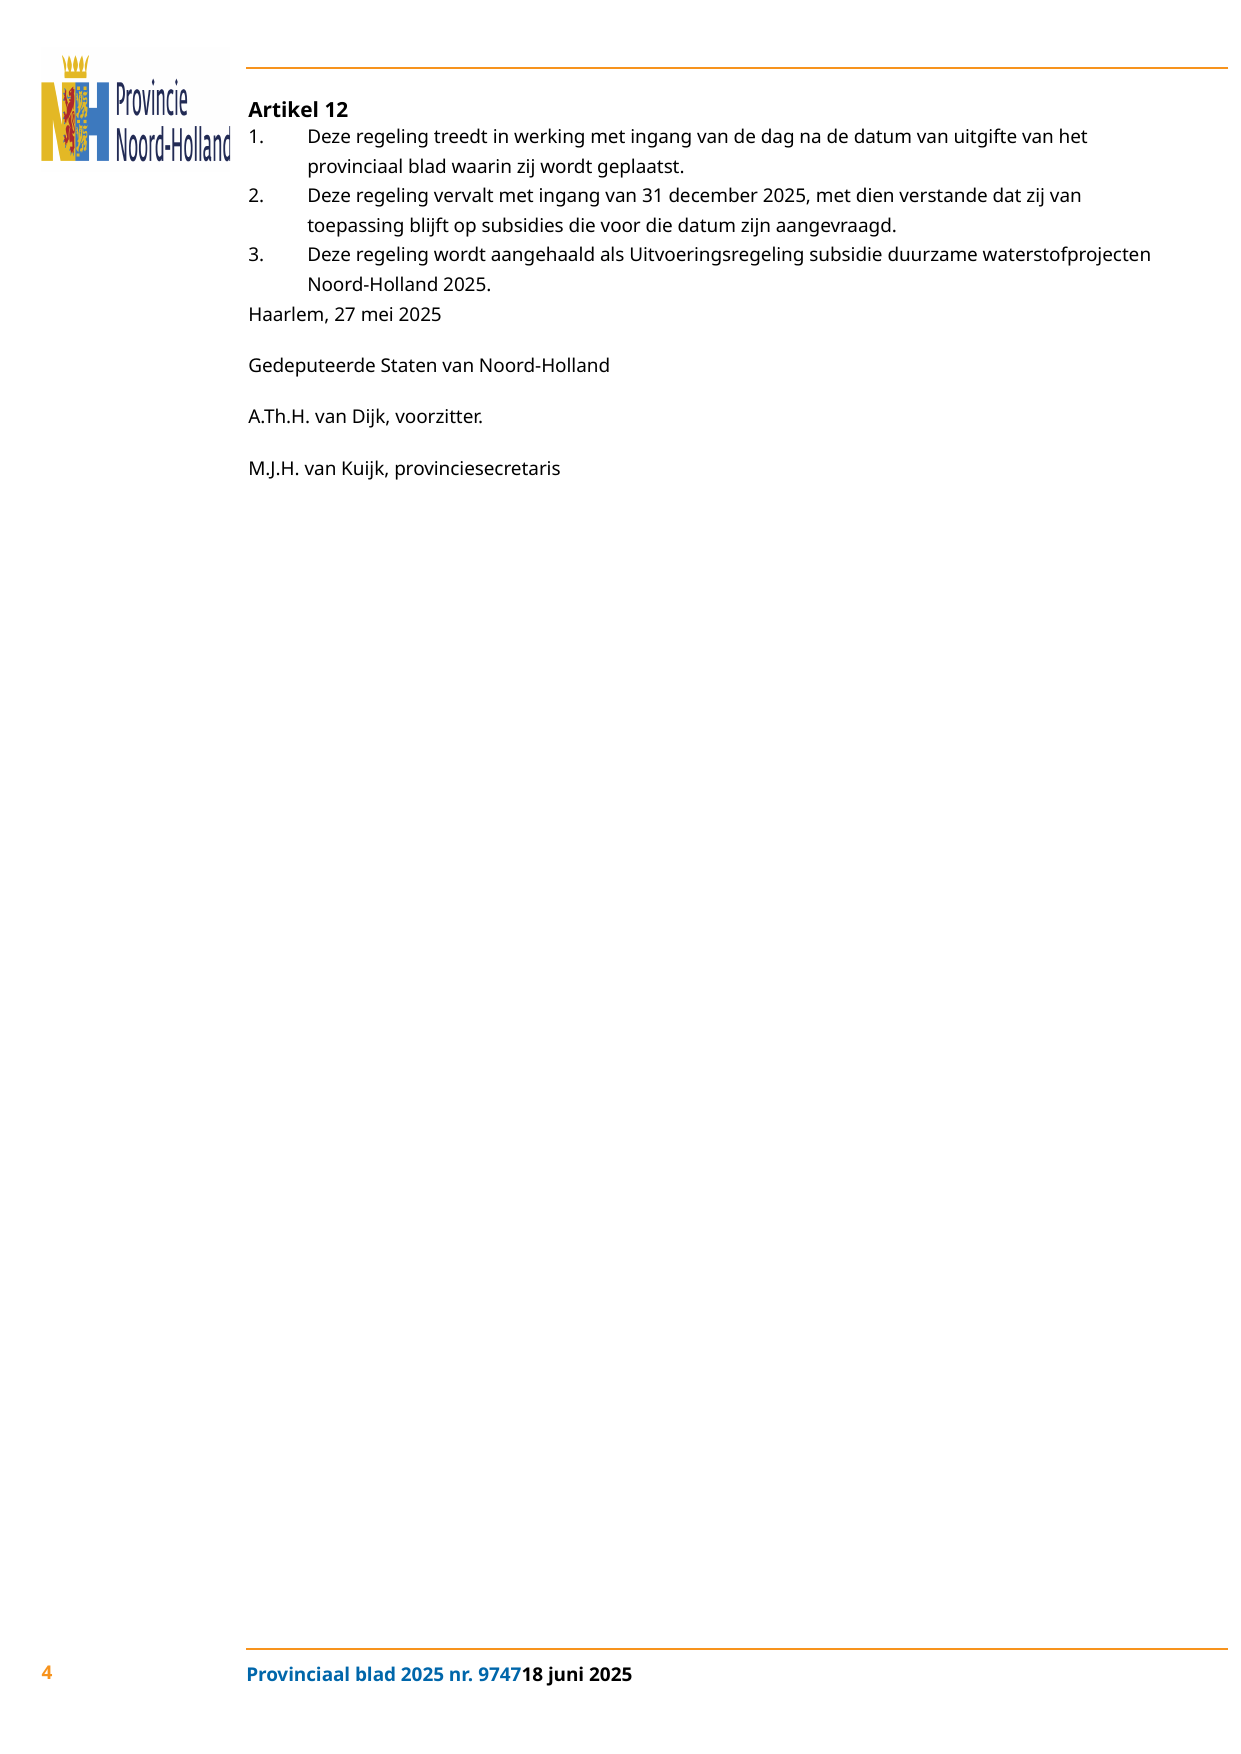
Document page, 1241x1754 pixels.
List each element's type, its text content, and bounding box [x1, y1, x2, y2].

text Artikel 12 [248, 95, 1152, 123]
list Deze regeling treedt in werking met ingang van de dag na de datum van uitgifte van het provinciaal blad waarin zij wordt geplaatst. [248, 123, 1152, 178]
text A.Th.H. van Dijk, voorzitter. [248, 404, 1152, 429]
text Gedeputeerde Staten van Noord-Holland [248, 352, 1152, 378]
text M.J.H. van Kuijk, provinciesecretaris [248, 455, 1152, 481]
text Haarlem, 27 mei 2025 [248, 301, 1152, 326]
picture [41, 47, 231, 172]
list Deze regeling vervalt met ingang van 31 december 2025, met dien verstande dat zij van toepassing blijft op subsidies die voor die datum zijn aangevraagd. [248, 182, 1152, 238]
list Deze regeling wordt aangehaald als Uitvoeringsregeling subsidie duurzame waterstofprojecten Noord-Holland 2025. [248, 242, 1152, 297]
